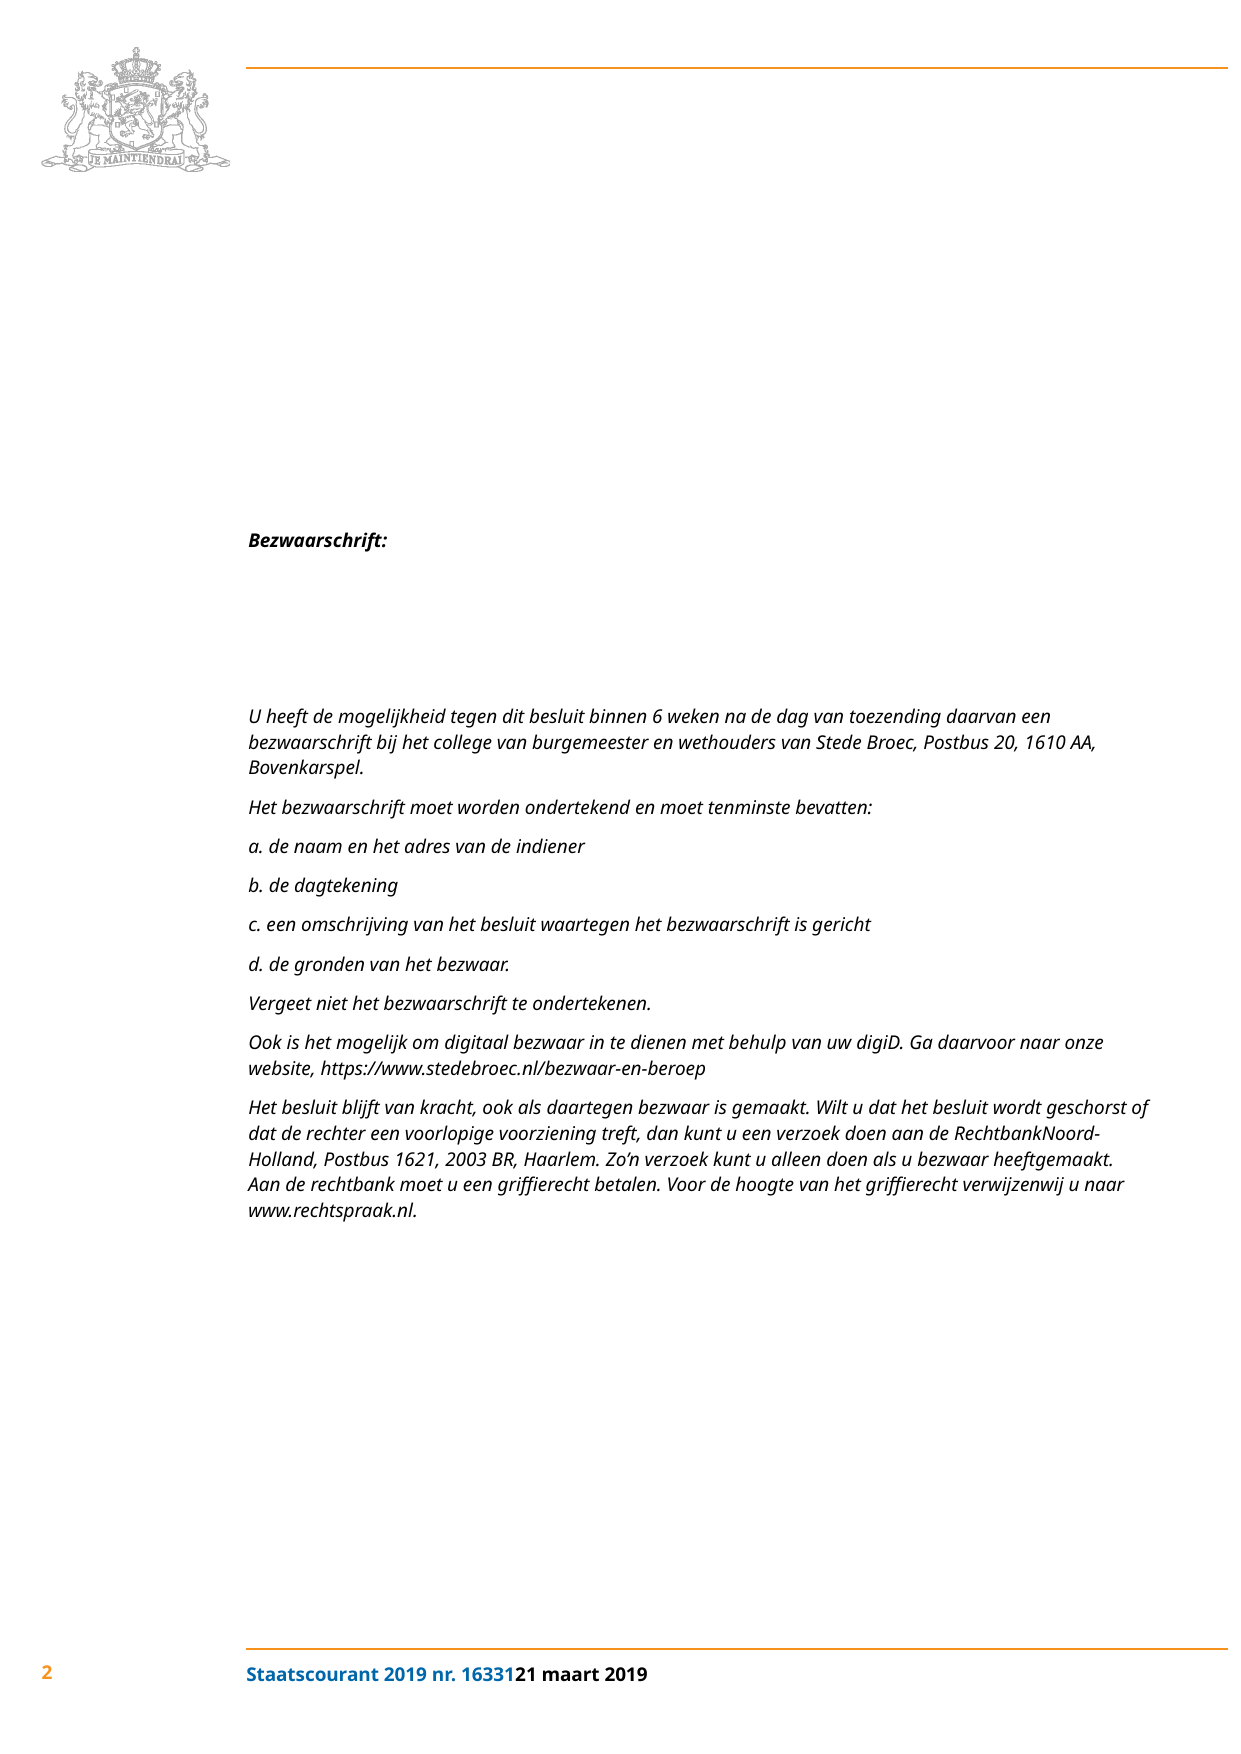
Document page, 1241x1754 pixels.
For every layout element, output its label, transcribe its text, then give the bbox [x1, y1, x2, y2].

text c. een omschrijving van het besluit waartegen het bezwaarschrift is gericht [248, 912, 1152, 937]
text Ook is het mogelijk om digitaal bezwaar in te dienen met behulp van uw digiD. Ga daarvoor naar onze website, https://www.stedebroec.nl/bezwaar-en-beroep [248, 1029, 1152, 1081]
picture [41, 47, 231, 172]
text Vergeet niet het bezwaarschrift te ondertekenen. [248, 990, 1152, 1016]
text b. de dagtekening [248, 872, 1152, 898]
text Het besluit blijft van kracht, ook als daartegen bezwaar is gemaakt. Wilt u dat het besluit wordt geschorst of dat de rechter een voorlopige voorziening treft, dan kunt u een verzoek doen aan de RechtbankNoord-Holland, Postbus 1621, 2003 BR, Haarlem. Zo’n verzoek kunt u alleen doen als u bezwaar heeftgemaakt. Aan de rechtbank moet u een griffierecht betalen. Voor de hoogte van het griffierecht verwijzenwij u naar www.rechtspraak.nl. [248, 1094, 1152, 1223]
text U heeft de mogelijkheid tegen dit besluit binnen 6 weken na de dag van toezending daarvan een bezwaarschrift bij het college van burgemeester en wethouders van Stede Broec, Postbus 20, 1610 AA, Bovenkarspel. [248, 703, 1152, 780]
text a. de naam en het adres van de indiener [248, 833, 1152, 859]
text d. de gronden van het bezwaar. [248, 951, 1152, 977]
text Bezwaarschrift: [248, 527, 1152, 553]
text Het bezwaarschrift moet worden ondertekend en moet tenminste bevatten: [248, 794, 1152, 819]
